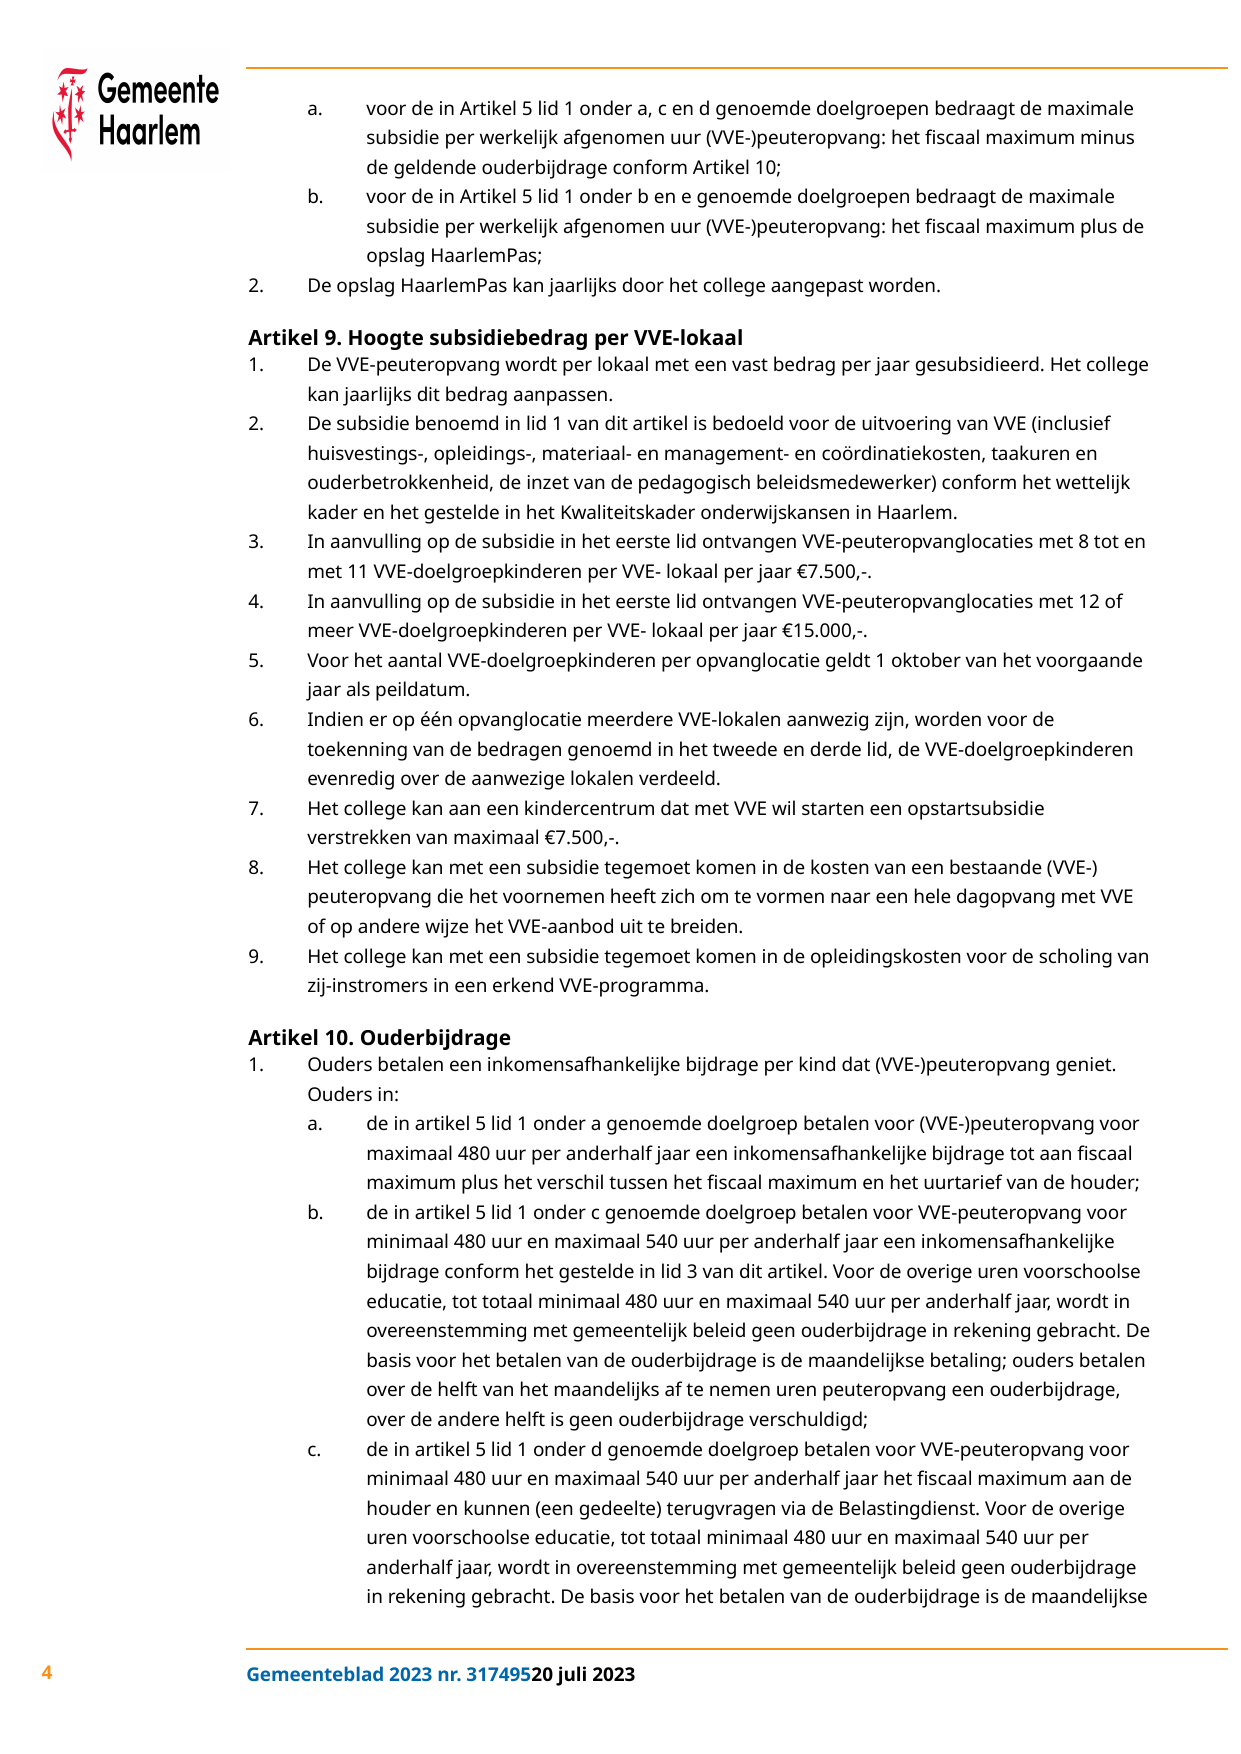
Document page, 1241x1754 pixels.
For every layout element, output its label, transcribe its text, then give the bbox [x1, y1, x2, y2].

list In aanvulling op de subsidie in het eerste lid ontvangen VVE-peuteropvanglocaties met 12 of meer VVE-doelgroepkinderen per VVE- lokaal per jaar €15.000,-. [248, 588, 1152, 643]
list de in artikel 5 lid 1 onder a genoemde doelgroep betalen voor (VVE-)peuteropvang voor maximaal 480 uur per anderhalf jaar een inkomensafhankelijke bijdrage tot aan fiscaal maximum plus het verschil tussen het fiscaal maximum en het uurtarief van de houder; [307, 1110, 1152, 1195]
list De opslag HaarlemPas kan jaarlijks door het college aangepast worden. [248, 272, 1152, 298]
picture [41, 47, 231, 172]
list Het college kan aan een kindercentrum dat met VVE wil starten een opstartsubsidie verstrekken van maximaal €7.500,-. [248, 795, 1152, 850]
list Het college kan met een subsidie tegemoet komen in de opleidingskosten voor de scholing van zij-instromers in een erkend VVE-programma. [248, 943, 1152, 998]
list Indien er op één opvanglocatie meerdere VVE-lokalen aanwezig zijn, worden voor de toekenning van de bedragen genoemd in het tweede en derde lid, de VVE-doelgroepkinderen evenredig over de aanwezige lokalen verdeeld. [248, 706, 1152, 791]
list In aanvulling op de subsidie in het eerste lid ontvangen VVE-peuteropvanglocaties met 8 tot en met 11 VVE-doelgroepkinderen per VVE- lokaal per jaar €7.500,-. [248, 529, 1152, 584]
list de in artikel 5 lid 1 onder c genoemde doelgroep betalen voor VVE-peuteropvang voor minimaal 480 uur en maximaal 540 uur per anderhalf jaar een inkomensafhankelijke bijdrage conform het gestelde in lid 3 van dit artikel. Voor de overige uren voorschoolse educatie, tot totaal minimaal 480 uur en maximaal 540 uur per anderhalf jaar, wordt in overeenstemming met gemeentelijk beleid geen ouderbijdrage in rekening gebracht. De basis voor het betalen van de ouderbijdrage is de maandelijkse betaling; ouders betalen over de helft van het maandelijks af te nemen uren peuteropvang een ouderbijdrage, over de andere helft is geen ouderbijdrage verschuldigd; [307, 1199, 1152, 1432]
list De subsidie benoemd in lid 1 van dit artikel is bedoeld voor de uitvoering van VVE (inclusief huisvestings-, opleidings-, materiaal- en management- en coördinatiekosten, taakuren en ouderbetrokkenheid, de inzet van de pedagogisch beleidsmedewerker) conform het wettelijk kader en het gestelde in het Kwaliteitskader onderwijskansen in Haarlem. [248, 410, 1152, 525]
list de in artikel 5 lid 1 onder d genoemde doelgroep betalen voor VVE-peuteropvang voor minimaal 480 uur en maximaal 540 uur per anderhalf jaar het fiscaal maximum aan de houder en kunnen (een gedeelte) terugvragen via de Belastingdienst. Voor de overige uren voorschoolse educatie, tot totaal minimaal 480 uur en maximaal 540 uur per anderhalf jaar, wordt in overeenstemming met gemeentelijk beleid geen ouderbijdrage in rekening gebracht. De basis voor het betalen van de ouderbijdrage is de maandelijkse [307, 1436, 1152, 1609]
list Ouders betalen een inkomensafhankelijke bijdrage per kind dat (VVE-)peuteropvang geniet. Ouders in: [248, 1051, 1152, 1107]
list Voor het aantal VVE-doelgroepkinderen per opvanglocatie geldt 1 oktober van het voorgaande jaar als peildatum. [248, 647, 1152, 702]
text Artikel 9. Hoogte subsidiebedrag per VVE-lokaal [248, 323, 1152, 351]
list voor de in Artikel 5 lid 1 onder a, c en d genoemde doelgroepen bedraagt de maximale subsidie per werkelijk afgenomen uur (VVE-)peuteropvang: het fiscaal maximum minus de geldende ouderbijdrage conform Artikel 10; [307, 95, 1152, 180]
text Artikel 10. Ouderbijdrage [248, 1023, 1152, 1051]
list Het college kan met een subsidie tegemoet komen in de kosten van een bestaande (VVE-) peuteropvang die het voornemen heeft zich om te vormen naar een hele dagopvang met VVE of op andere wijze het VVE-aanbod uit te breiden. [248, 854, 1152, 939]
list De VVE-peuteropvang wordt per lokaal met een vast bedrag per jaar gesubsidieerd. Het college kan jaarlijks dit bedrag aanpassen. [248, 351, 1152, 406]
list voor de in Artikel 5 lid 1 onder b en e genoemde doelgroepen bedraagt de maximale subsidie per werkelijk afgenomen uur (VVE-)peuteropvang: het fiscaal maximum plus de opslag HaarlemPas; [307, 183, 1152, 268]
